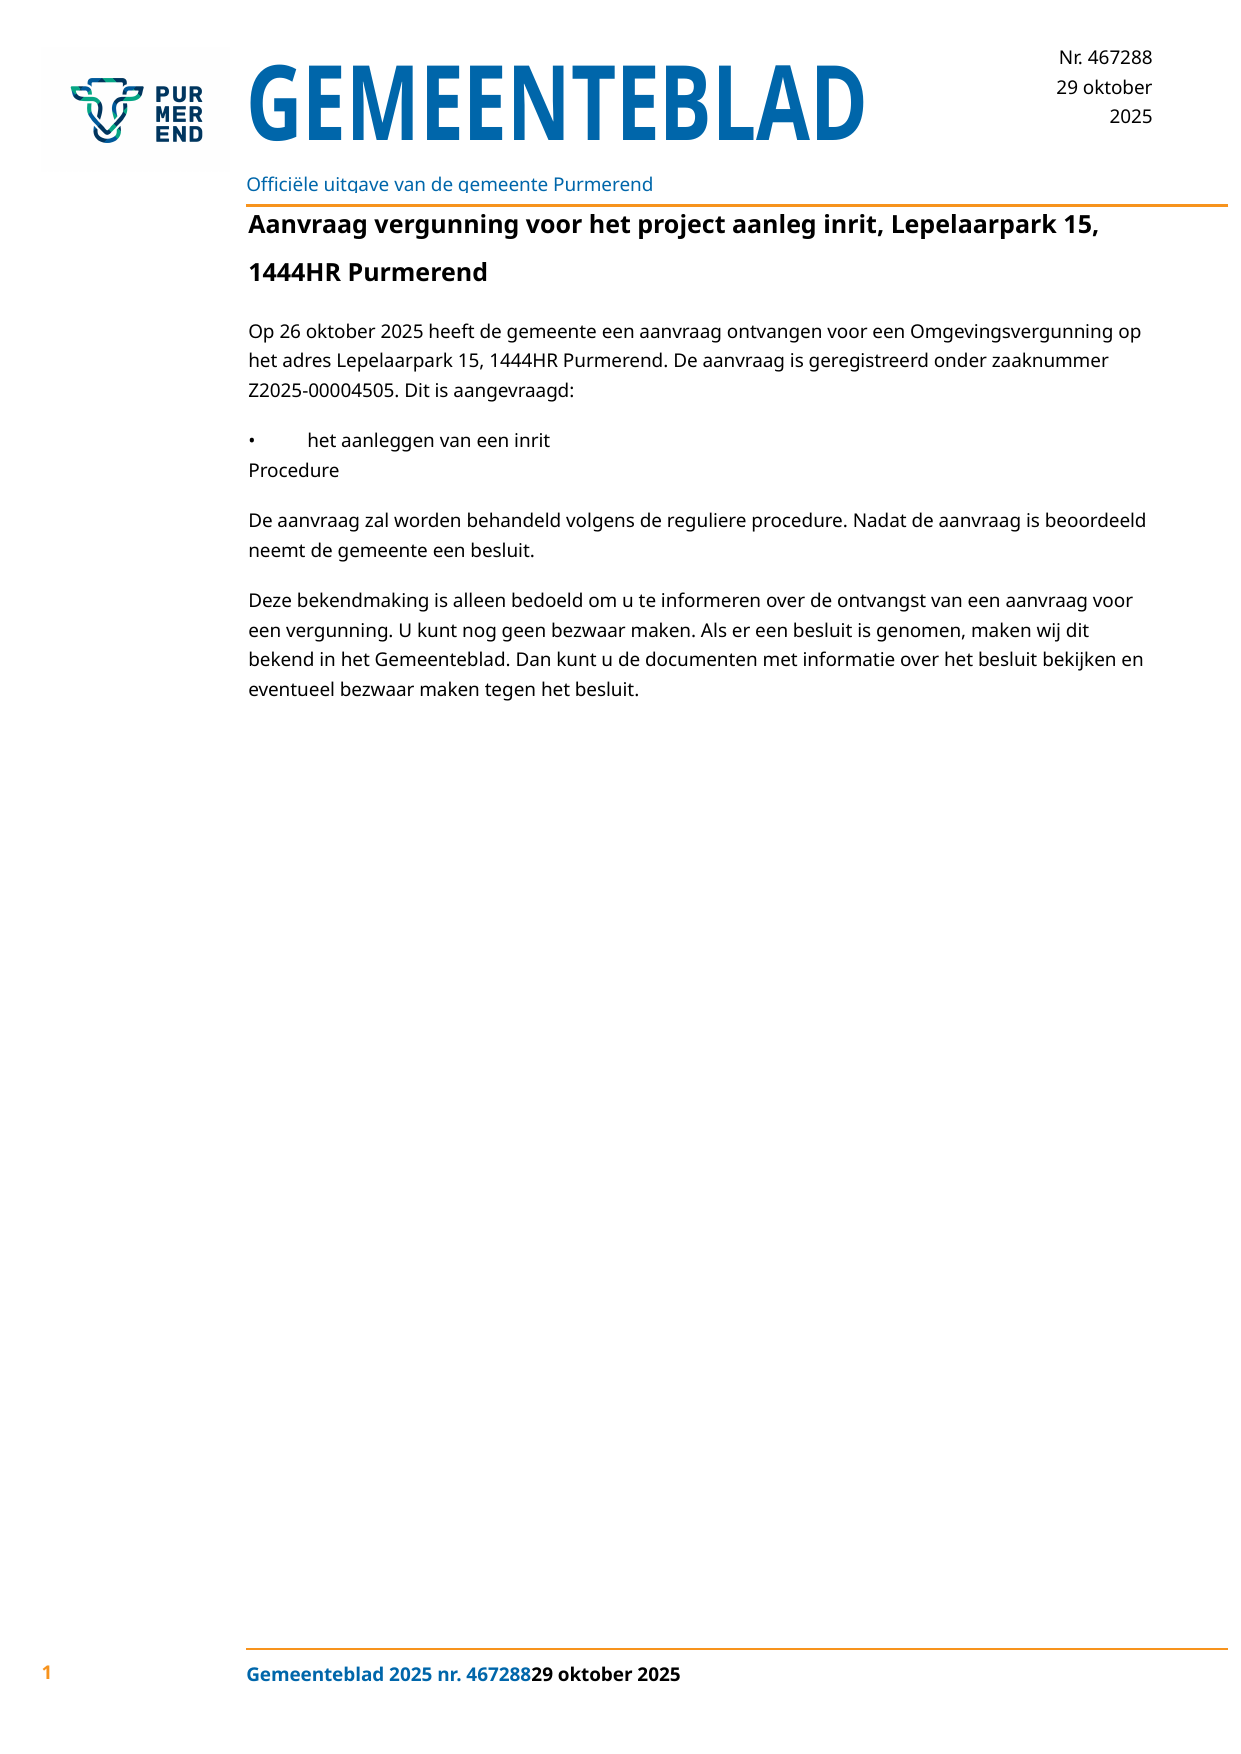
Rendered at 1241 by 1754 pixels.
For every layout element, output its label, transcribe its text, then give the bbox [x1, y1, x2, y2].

list het aanleggen van een inrit [248, 427, 1152, 453]
text Aanvraag vergunning voor het project aanleg inrit, Lepelaarpark 15, 1444HR Purmerend [248, 207, 1152, 288]
text Deze bekendmaking is alleen bedoeld om u te informeren over de ontvangst van een aanvraag voor een vergunning. U kunt nog geen bezwaar maken. Als er een besluit is genomen, maken wij dit bekend in het Gemeenteblad. Dan kunt u de documenten met informatie over het besluit bekijken en eventueel bezwaar maken tegen het besluit. [248, 587, 1152, 702]
text Op 26 oktober 2025 heeft de gemeente een aanvraag ontvangen voor een Omgevingsvergunning op het adres Lepelaarpark 15, 1444HR Purmerend. De aanvraag is geregistreerd onder zaaknummer Z2025-00004505. Dit is aangevraagd: [248, 318, 1152, 403]
text De aanvraag zal worden behandeld volgens de reguliere procedure. Nadat de aanvraag is beoordeeld neemt de gemeente een besluit. [248, 507, 1152, 563]
picture [41, 47, 231, 172]
text Procedure [248, 457, 1152, 483]
